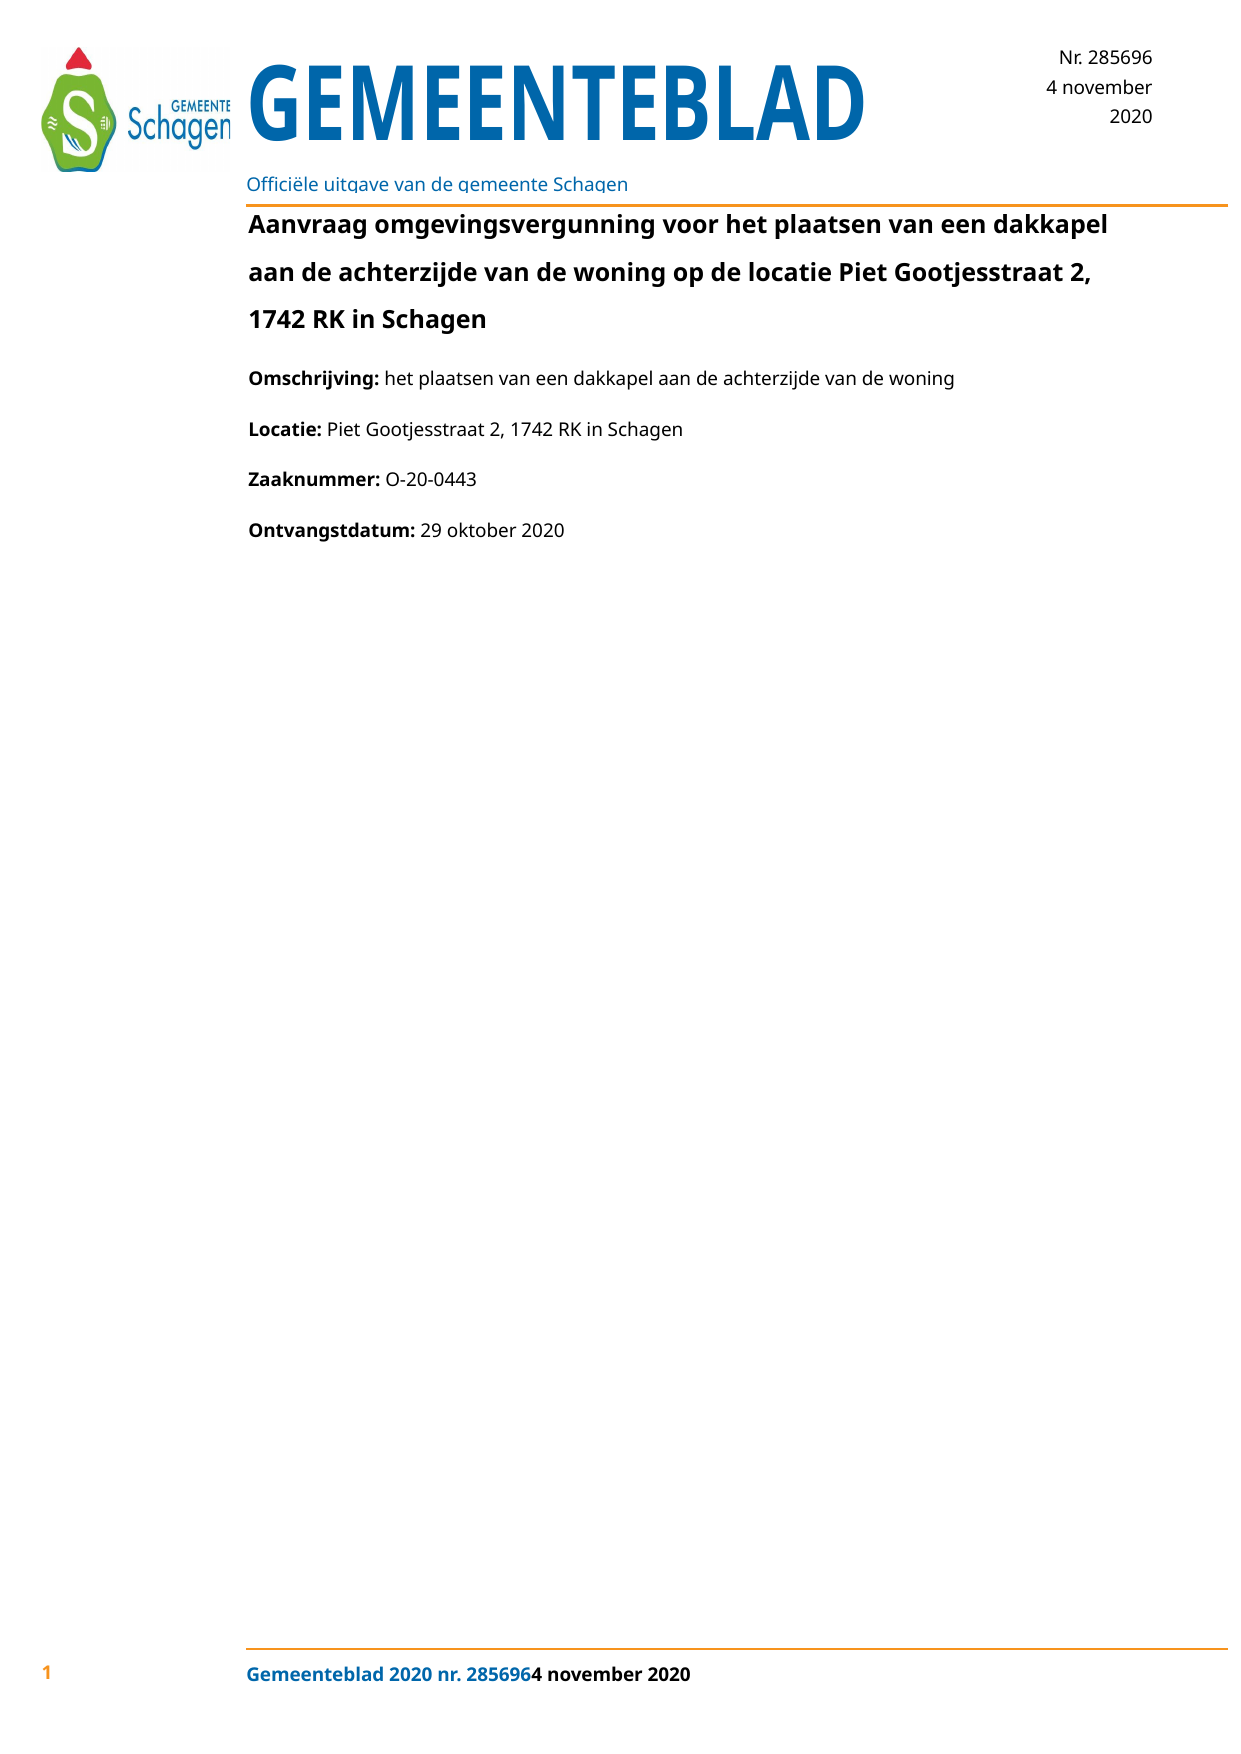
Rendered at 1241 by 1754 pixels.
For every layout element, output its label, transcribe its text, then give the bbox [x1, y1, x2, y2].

text Aanvraag omgevingsvergunning voor het plaatsen van een dakkapel aan de achterzijde van de woning op de locatie Piet Gootjesstraat 2, 1742 RK in Schagen [248, 207, 1152, 336]
text Locatie: Piet Gootjesstraat 2, 1742 RK in Schagen [248, 416, 1152, 442]
text Zaaknummer: O-20-0443 [248, 466, 1152, 492]
picture [41, 47, 231, 172]
text Ontvangstdatum: 29 oktober 2020 [248, 517, 1152, 542]
text Omschrijving: het plaatsen van een dakkapel aan de achterzijde van de woning [248, 366, 1152, 391]
